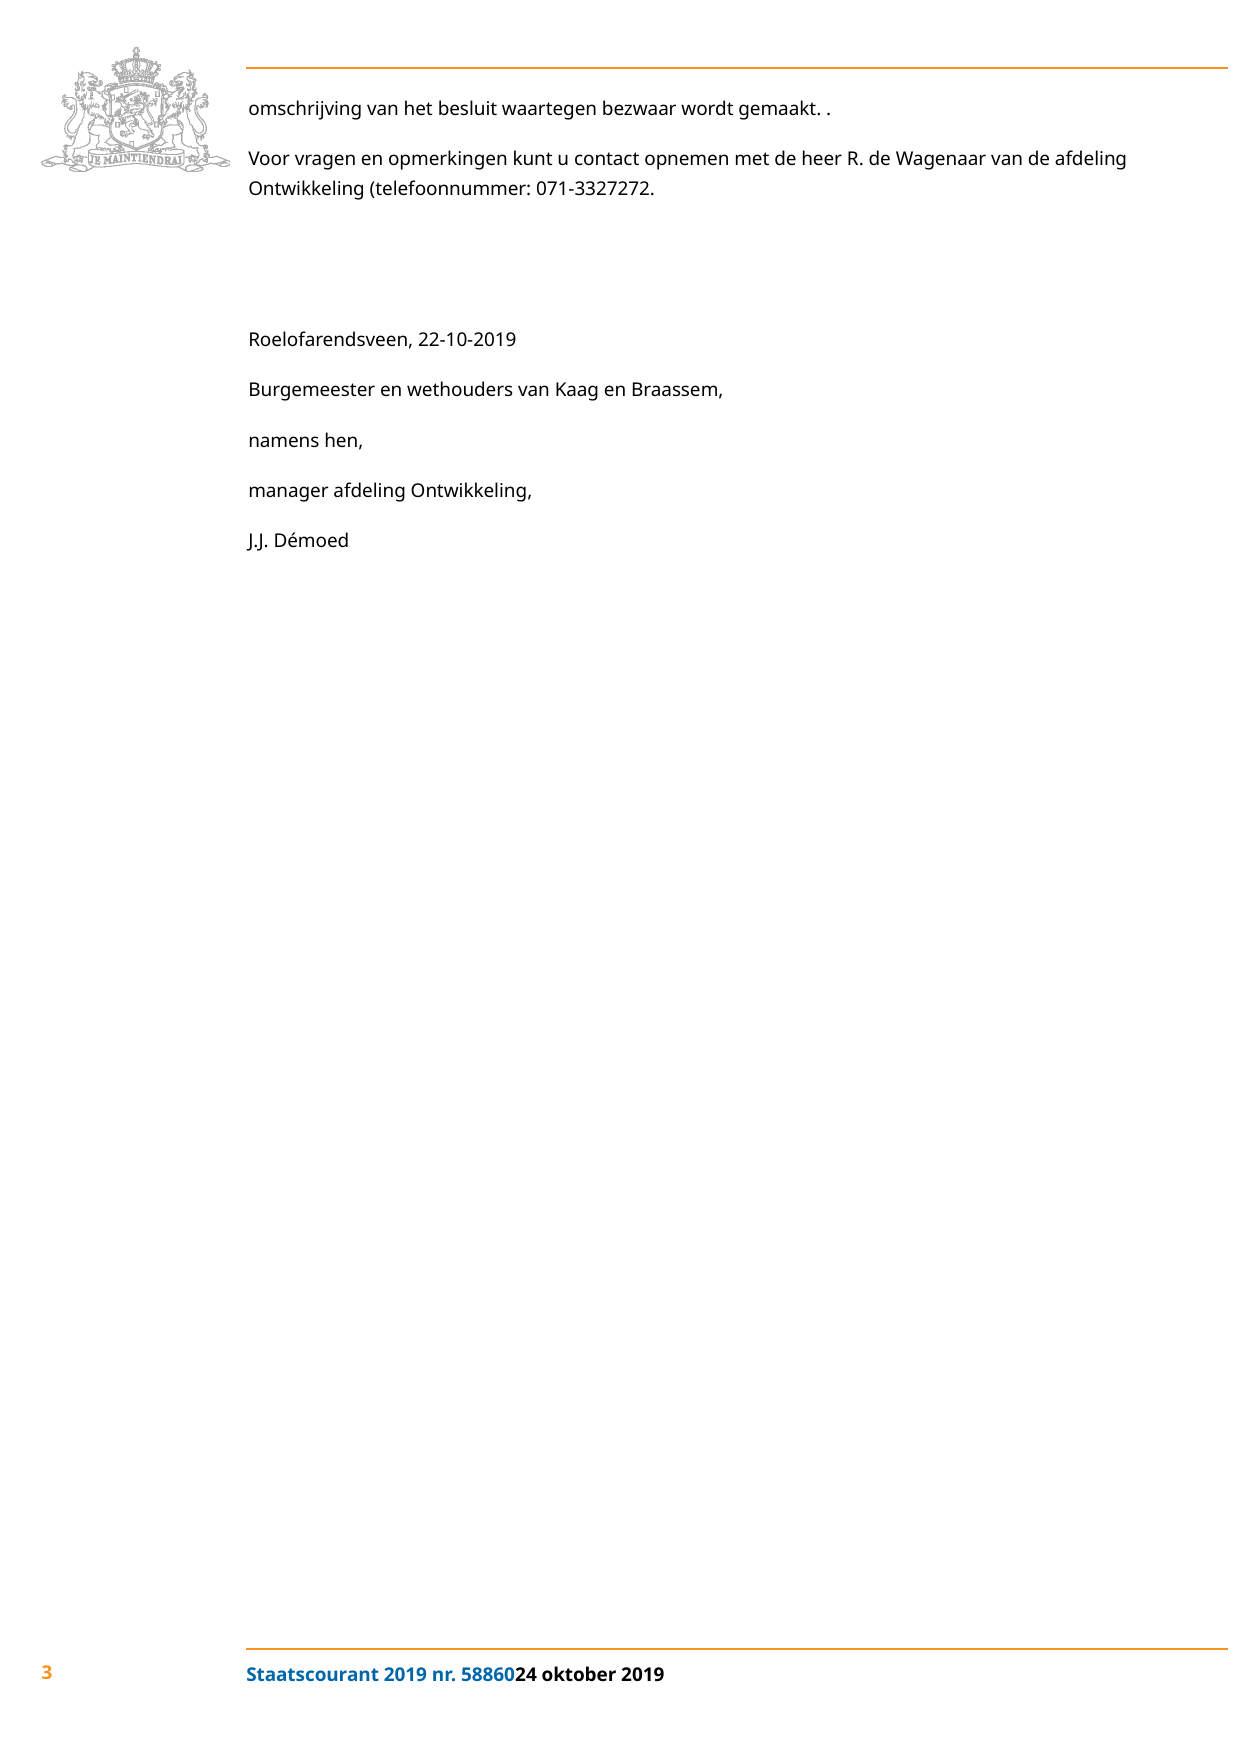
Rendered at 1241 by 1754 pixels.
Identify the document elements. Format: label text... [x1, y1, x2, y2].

text Burgemeester en wethouders van Kaag en Braassem, [248, 376, 1152, 402]
text manager afdeling Ontwikkeling, [248, 477, 1152, 503]
text Roelofarendsveen, 22-10-2019 [248, 326, 1152, 352]
picture [41, 47, 231, 172]
text Voor vragen en opmerkingen kunt u contact opnemen met de heer R. de Wagenaar van de afdeling Ontwikkeling (telefoonnummer: 071-3327272. [248, 145, 1152, 201]
text J.J. Démoed [248, 528, 1152, 553]
text namens hen, [248, 427, 1152, 453]
text omschrijving van het besluit waartegen bezwaar wordt gemaakt. . [248, 95, 1152, 121]
